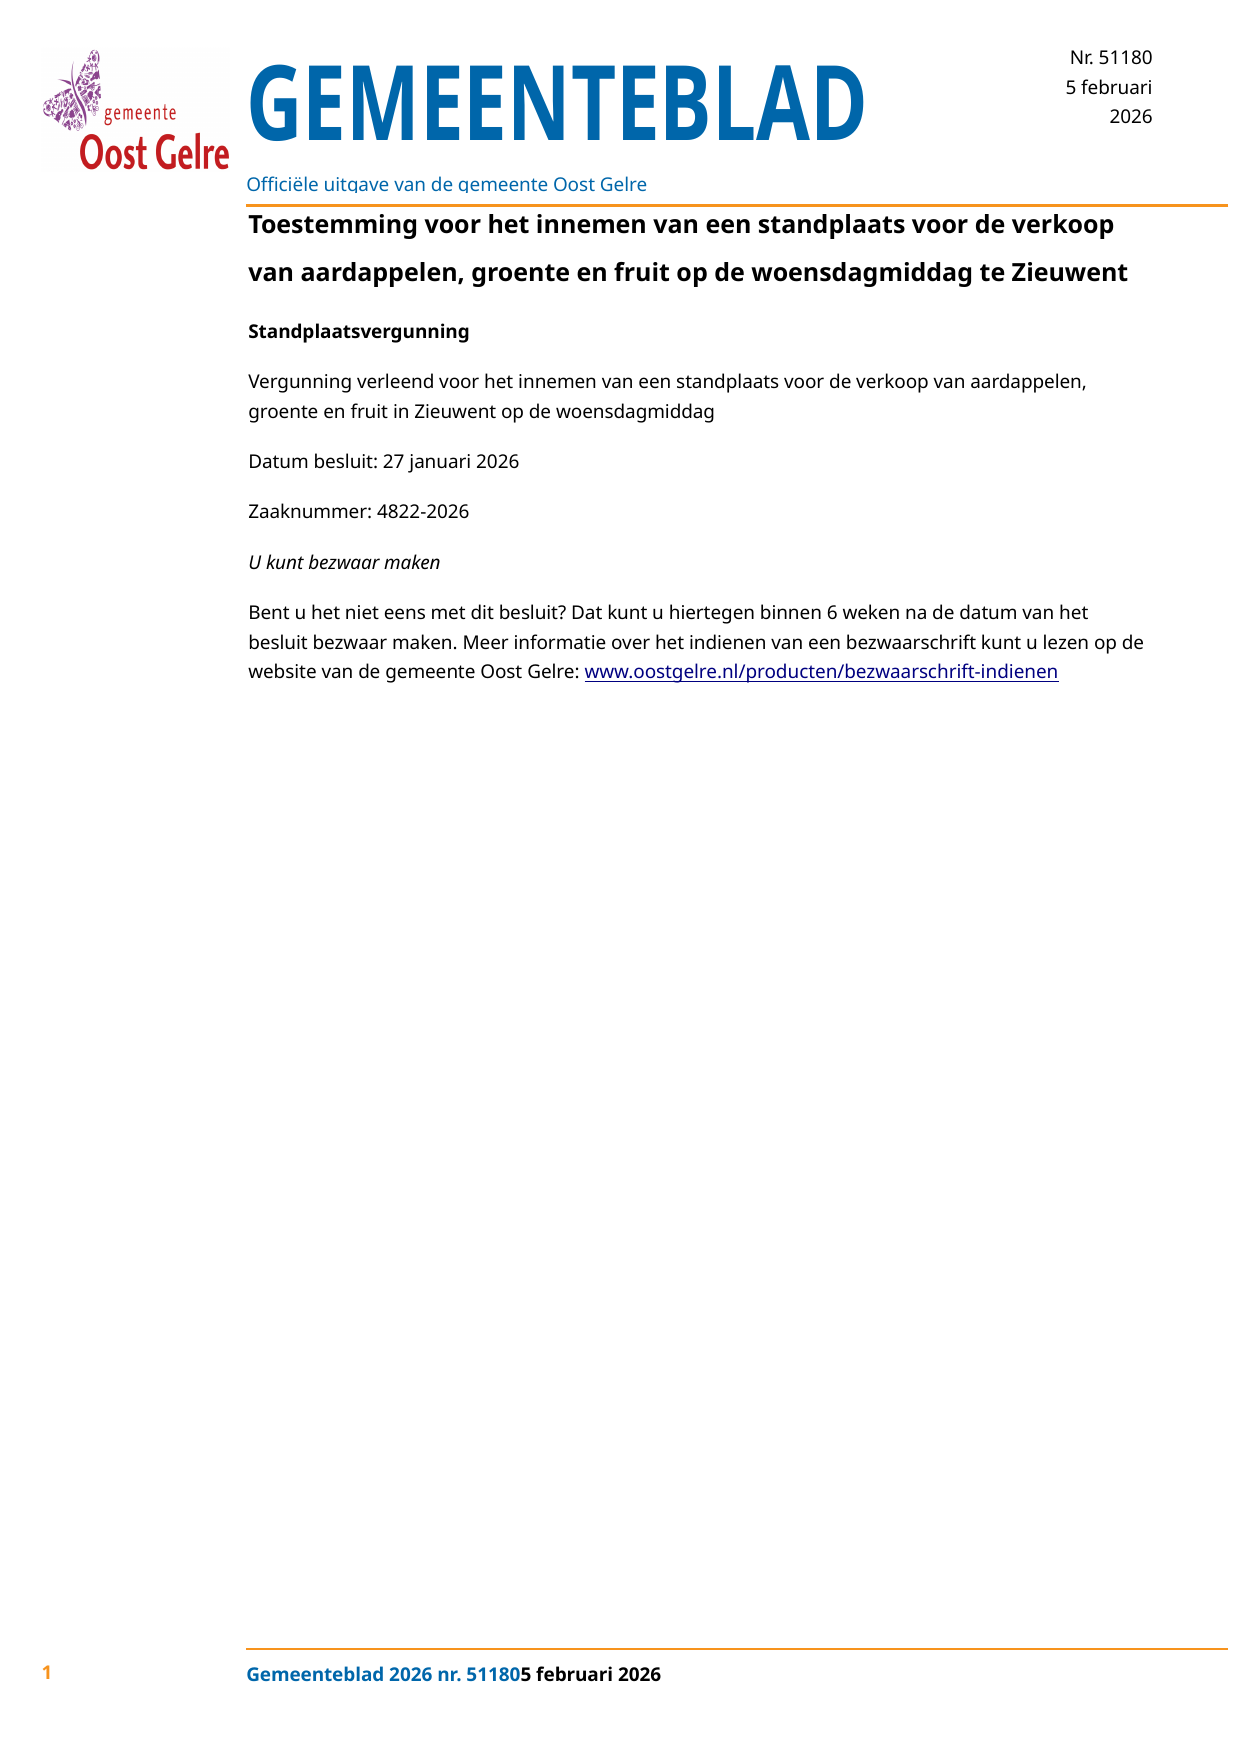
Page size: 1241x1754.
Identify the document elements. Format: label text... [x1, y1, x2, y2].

text U kunt bezwaar maken [248, 549, 1152, 575]
text Standplaatsvergunning [248, 318, 1152, 344]
text Vergunning verleend voor het innemen van een standplaats voor de verkoop van aardappelen, groente en fruit in Zieuwent op de woensdagmiddag [248, 368, 1152, 424]
text Datum besluit: 27 januari 2026 [248, 448, 1152, 474]
text Bent u het niet eens met dit besluit? Dat kunt u hiertegen binnen 6 weken na de datum van het besluit bezwaar maken. Meer informatie over het indienen van een bezwaarschrift kunt u lezen op de website van de gemeente Oost Gelre: www.oostgelre.nl/producten/bezwaarschrift-indienen [248, 599, 1152, 684]
text Toestemming voor het innemen van een standplaats voor de verkoop van aardappelen, groente en fruit op de woensdagmiddag te Zieuwent [248, 207, 1152, 288]
picture [41, 47, 231, 172]
text Zaaknummer: 4822-2026 [248, 499, 1152, 524]
